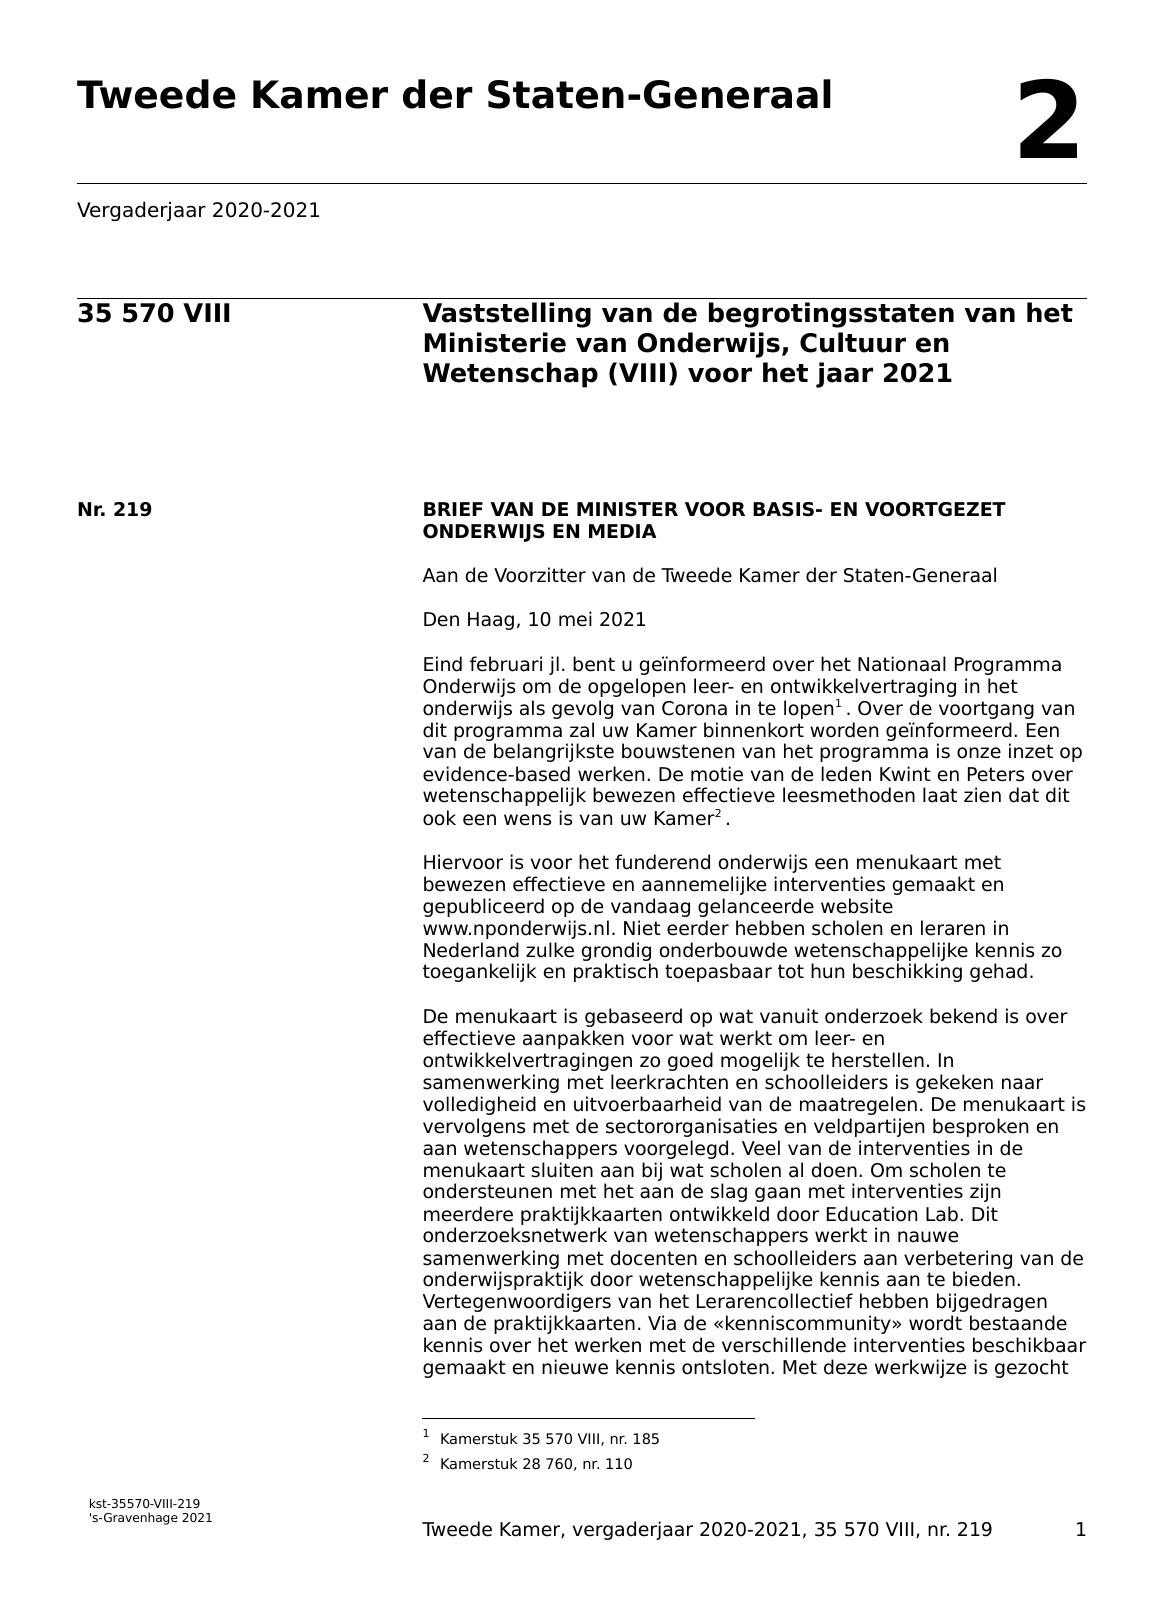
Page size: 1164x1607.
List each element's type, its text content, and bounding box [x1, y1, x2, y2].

text kst-35570-VIII-219 [88, 1497, 323, 1511]
subtitle 35 570 VIII Vaststelling van de begrotingsstaten van het Ministerie van Onderwijs, Cultuur en Wetenschap (VIII) voor het jaar 2021 [77, 299, 1087, 388]
table_header 2 [886, 59, 1087, 183]
text Kamerstuk 35 570 VIII, nr. 185 [422, 1427, 1087, 1449]
text Aan de Voorzitter van de Tweede Kamer der Staten-Generaal [422, 565, 1087, 587]
table_header Tweede Kamer der Staten-Generaal [77, 59, 886, 183]
text Hiervoor is voor het funderend onderwijs een menukaart met bewezen effectieve en aannemelijke interventies gemaakt en gepubliceerd op de vandaag gelanceerde website www.nponderwijs.nl. Niet eerder hebben scholen en leraren in Nederland zulke grondig onderbouwde wetenschappelijke kennis zo toegankelijk en praktisch toepasbaar tot hun beschikking gehad. [422, 852, 1087, 983]
table_cell Vergaderjaar 2020-2021 [77, 184, 1087, 298]
text Kamerstuk 28 760, nr. 110 [422, 1452, 1087, 1474]
text Eind februari jl. bent u geïnformeerd over het Nationaal Programma Onderwijs om de opgelopen leer- en ontwikkelvertraging in het onderwijs als gevolg van Corona in te lopen. Over de voortgang van dit programma zal uw Kamer binnenkort worden geïnformeerd. Een van de belangrijkste bouwstenen van het programma is onze inzet op evidence-based werken. De motie van de leden Kwint en Peters over wetenschappelijk bewezen effectieve leesmethoden laat zien dat dit ook een wens is van uw Kamer. [422, 653, 1087, 829]
text Den Haag, 10 mei 2021 [422, 609, 1087, 631]
subtitle Nr. 219 BRIEF VAN DE MINISTER VOOR BASIS- EN VOORTGEZET ONDERWIJS EN MEDIA [77, 499, 1087, 543]
text 's-Gravenhage 2021 [88, 1511, 323, 1525]
text De menukaart is gebaseerd op wat vanuit onderzoek bekend is over effectieve aanpakken voor wat werkt om leer- en ontwikkelvertragingen zo goed mogelijk te herstellen. In samenwerking met leerkrachten en schoolleiders is gekeken naar volledigheid en uitvoerbaarheid van de maatregelen. De menukaart is vervolgens met de sectororganisaties en veldpartijen besproken en aan wetenschappers voorgelegd. Veel van de interventies in de menukaart sluiten aan bij wat scholen al doen. Om scholen te ondersteunen met het aan de slag gaan met interventies zijn meerdere praktijkkaarten ontwikkeld door Education Lab. Dit onderzoeksnetwerk van wetenschappers werkt in nauwe samenwerking met docenten en schoolleiders aan verbetering van de onderwijspraktijk door wetenschappelijke kennis aan te bieden. Vertegenwoordigers van het Lerarencollectief hebben bijgedragen aan de praktijkkaarten. Via de «kenniscommunity» wordt bestaande kennis over het werken met de verschillende interventies beschikbaar gemaakt en nieuwe kennis ontsloten. Met deze werkwijze is gezocht [422, 1006, 1087, 1379]
